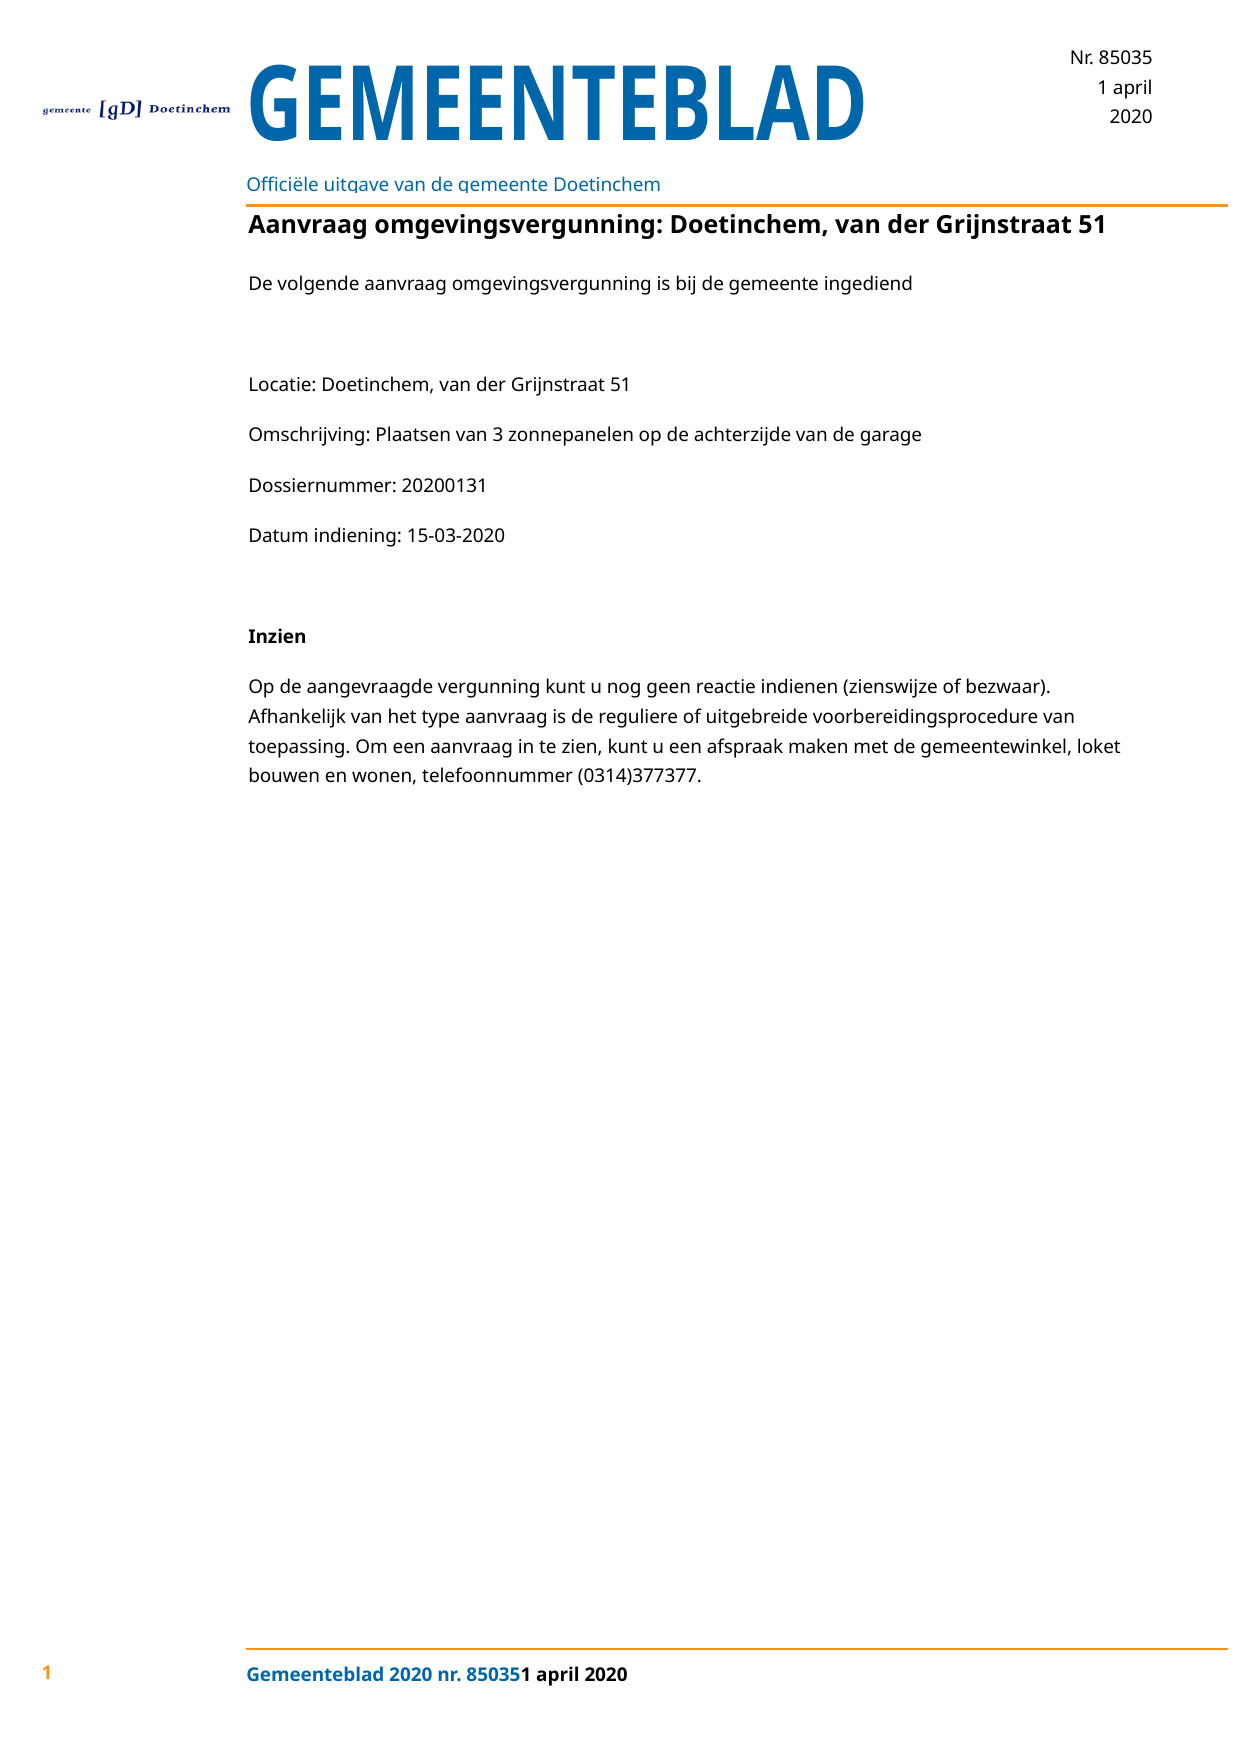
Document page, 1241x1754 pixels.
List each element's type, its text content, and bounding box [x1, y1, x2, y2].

text Locatie: Doetinchem, van der Grijnstraat 51 [248, 371, 1152, 397]
text Dossiernummer: 20200131 [248, 472, 1152, 498]
text Inzien [248, 623, 1152, 649]
picture [41, 47, 231, 172]
text De volgende aanvraag omgevingsvergunning is bij de gemeente ingediend [248, 270, 1152, 296]
text Op de aangevraagde vergunning kunt u nog geen reactie indienen (zienswijze of bezwaar). Afhankelijk van het type aanvraag is de reguliere of uitgebreide voorbereidingsprocedure van toepassing. Om een aanvraag in te zien, kunt u een afspraak maken met de gemeentewinkel, loket bouwen en wonen, telefoonnummer (0314)377377. [248, 674, 1152, 788]
text Omschrijving: Plaatsen van 3 zonnepanelen op de achterzijde van de garage [248, 422, 1152, 447]
text Datum indiening: 15-03-2020 [248, 522, 1152, 548]
text Aanvraag omgevingsvergunning: Doetinchem, van der Grijnstraat 51 [248, 207, 1152, 241]
